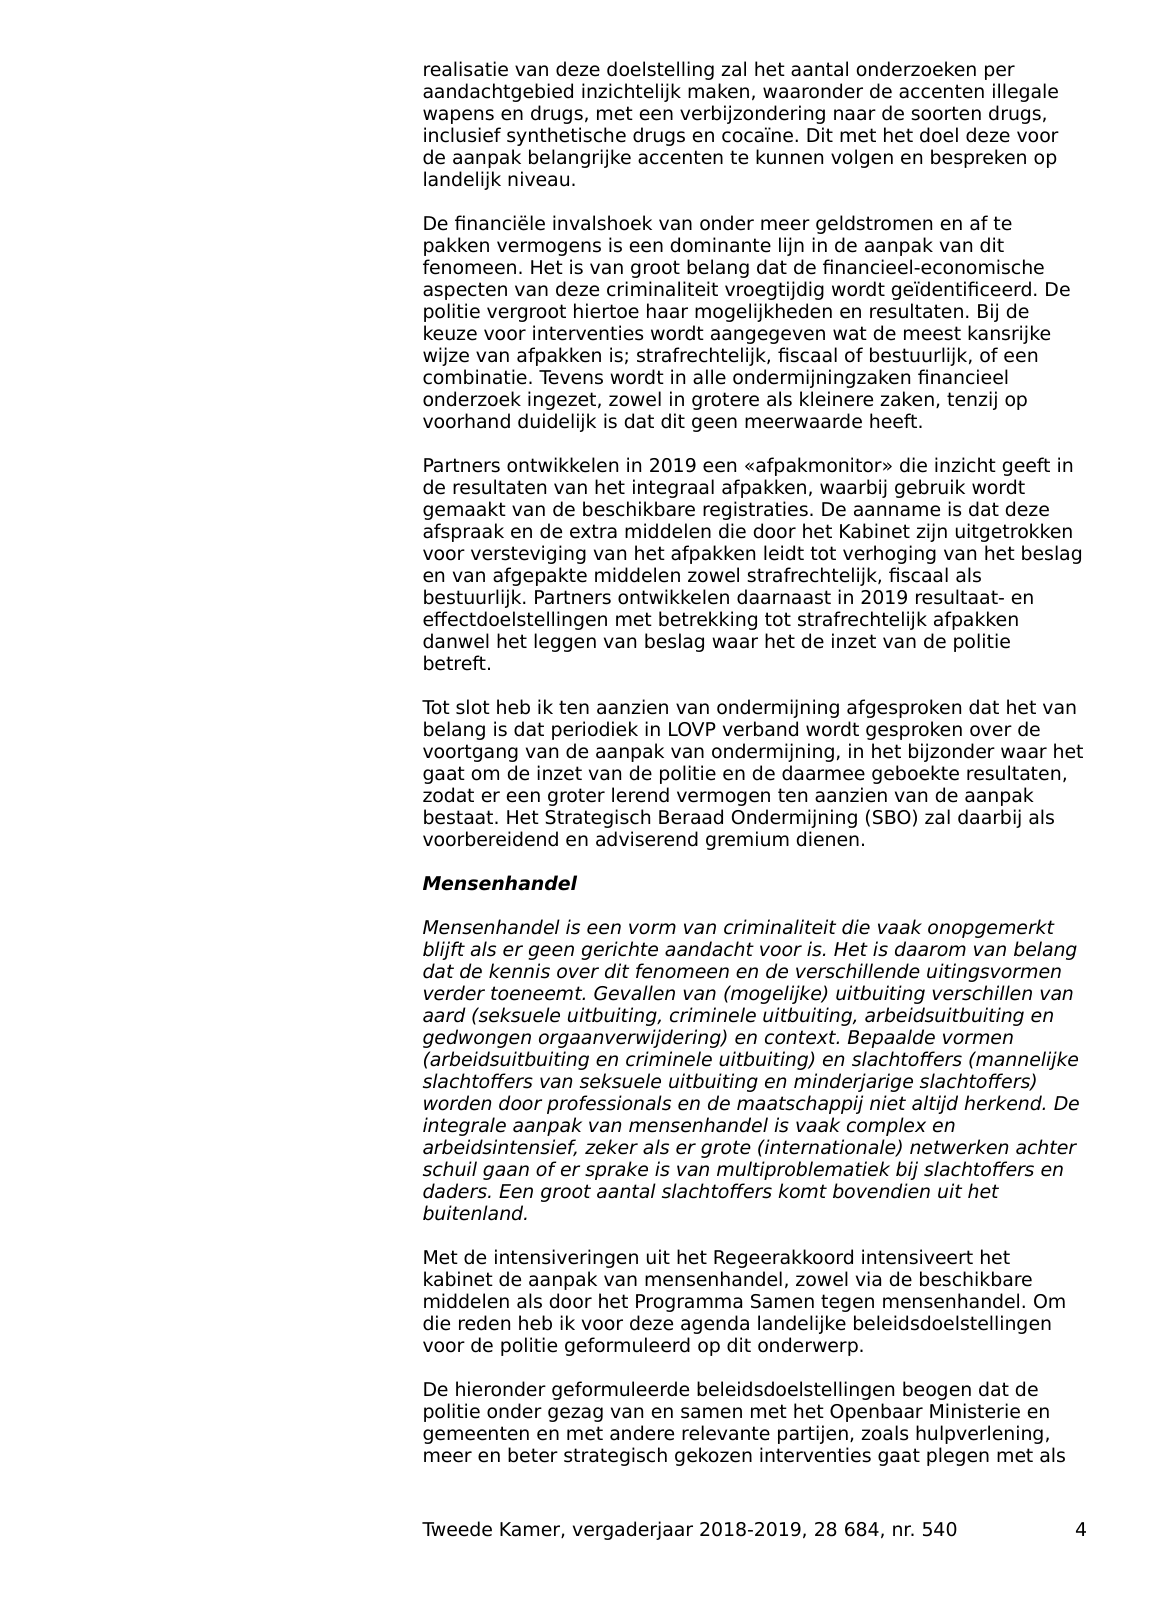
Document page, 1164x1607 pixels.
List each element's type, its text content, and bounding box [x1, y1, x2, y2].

text Met de intensiveringen uit het Regeerakkoord intensiveert het kabinet de aanpak van mensenhandel, zowel via de beschikbare middelen als door het Programma Samen tegen mensenhandel. Om die reden heb ik voor deze agenda landelijke beleidsdoelstellingen voor de politie geformuleerd op dit onderwerp. [422, 1247, 1087, 1357]
text De financiële invalshoek van onder meer geldstromen en af te pakken vermogens is een dominante lijn in de aanpak van dit fenomeen. Het is van groot belang dat de financieel-economische aspecten van deze criminaliteit vroegtijdig wordt geïdentificeerd. De politie vergroot hiertoe haar mogelijkheden en resultaten. Bij de keuze voor interventies wordt aangegeven wat de meest kansrijke wijze van afpakken is; strafrechtelijk, fiscaal of bestuurlijk, of een combinatie. Tevens wordt in alle ondermijningzaken financieel onderzoek ingezet, zowel in grotere als kleinere zaken, tenzij op voorhand duidelijk is dat dit geen meerwaarde heeft. [422, 213, 1087, 433]
text Partners ontwikkelen in 2019 een «afpakmonitor» die inzicht geeft in de resultaten van het integraal afpakken, waarbij gebruik wordt gemaakt van de beschikbare registraties. De aanname is dat deze afspraak en de extra middelen die door het Kabinet zijn uitgetrokken voor versteviging van het afpakken leidt tot verhoging van het beslag en van afgepakte middelen zowel strafrechtelijk, fiscaal als bestuurlijk. Partners ontwikkelen daarnaast in 2019 resultaat- en effectdoelstellingen met betrekking tot strafrechtelijk afpakken danwel het leggen van beslag waar het de inzet van de politie betreft. [422, 455, 1087, 675]
subtitle Mensenhandel [422, 873, 1087, 895]
text Mensenhandel is een vorm van criminaliteit die vaak onopgemerkt blijft als er geen gerichte aandacht voor is. Het is daarom van belang dat de kennis over dit fenomeen en de verschillende uitingsvormen verder toeneemt. Gevallen van (mogelijke) uitbuiting verschillen van aard (seksuele uitbuiting, criminele uitbuiting, arbeidsuitbuiting en gedwongen orgaanverwijdering) en context. Bepaalde vormen (arbeidsuitbuiting en criminele uitbuiting) en slachtoffers (mannelijke slachtoffers van seksuele uitbuiting en minderjarige slachtoffers) worden door professionals en de maatschappij niet altijd herkend. De integrale aanpak van mensenhandel is vaak complex en arbeidsintensief, zeker als er grote (internationale) netwerken achter schuil gaan of er sprake is van multiproblematiek bij slachtoffers en daders. Een groot aantal slachtoffers komt bovendien uit het buitenland. [422, 917, 1087, 1225]
text realisatie van deze doelstelling zal het aantal onderzoeken per aandachtgebied inzichtelijk maken, waaronder de accenten illegale wapens en drugs, met een verbijzondering naar de soorten drugs, inclusief synthetische drugs en cocaïne. Dit met het doel deze voor de aanpak belangrijke accenten te kunnen volgen en bespreken op landelijk niveau. [422, 59, 1087, 191]
text Tot slot heb ik ten aanzien van ondermijning afgesproken dat het van belang is dat periodiek in LOVP verband wordt gesproken over de voortgang van de aanpak van ondermijning, in het bijzonder waar het gaat om de inzet van de politie en de daarmee geboekte resultaten, zodat er een groter lerend vermogen ten aanzien van de aanpak bestaat. Het Strategisch Beraad Ondermijning (SBO) zal daarbij als voorbereidend en adviserend gremium dienen. [422, 697, 1087, 851]
text De hieronder geformuleerde beleidsdoelstellingen beogen dat de politie onder gezag van en samen met het Openbaar Ministerie en gemeenten en met andere relevante partijen, zoals hulpverlening, meer en beter strategisch gekozen interventies gaat plegen met als [422, 1379, 1087, 1467]
